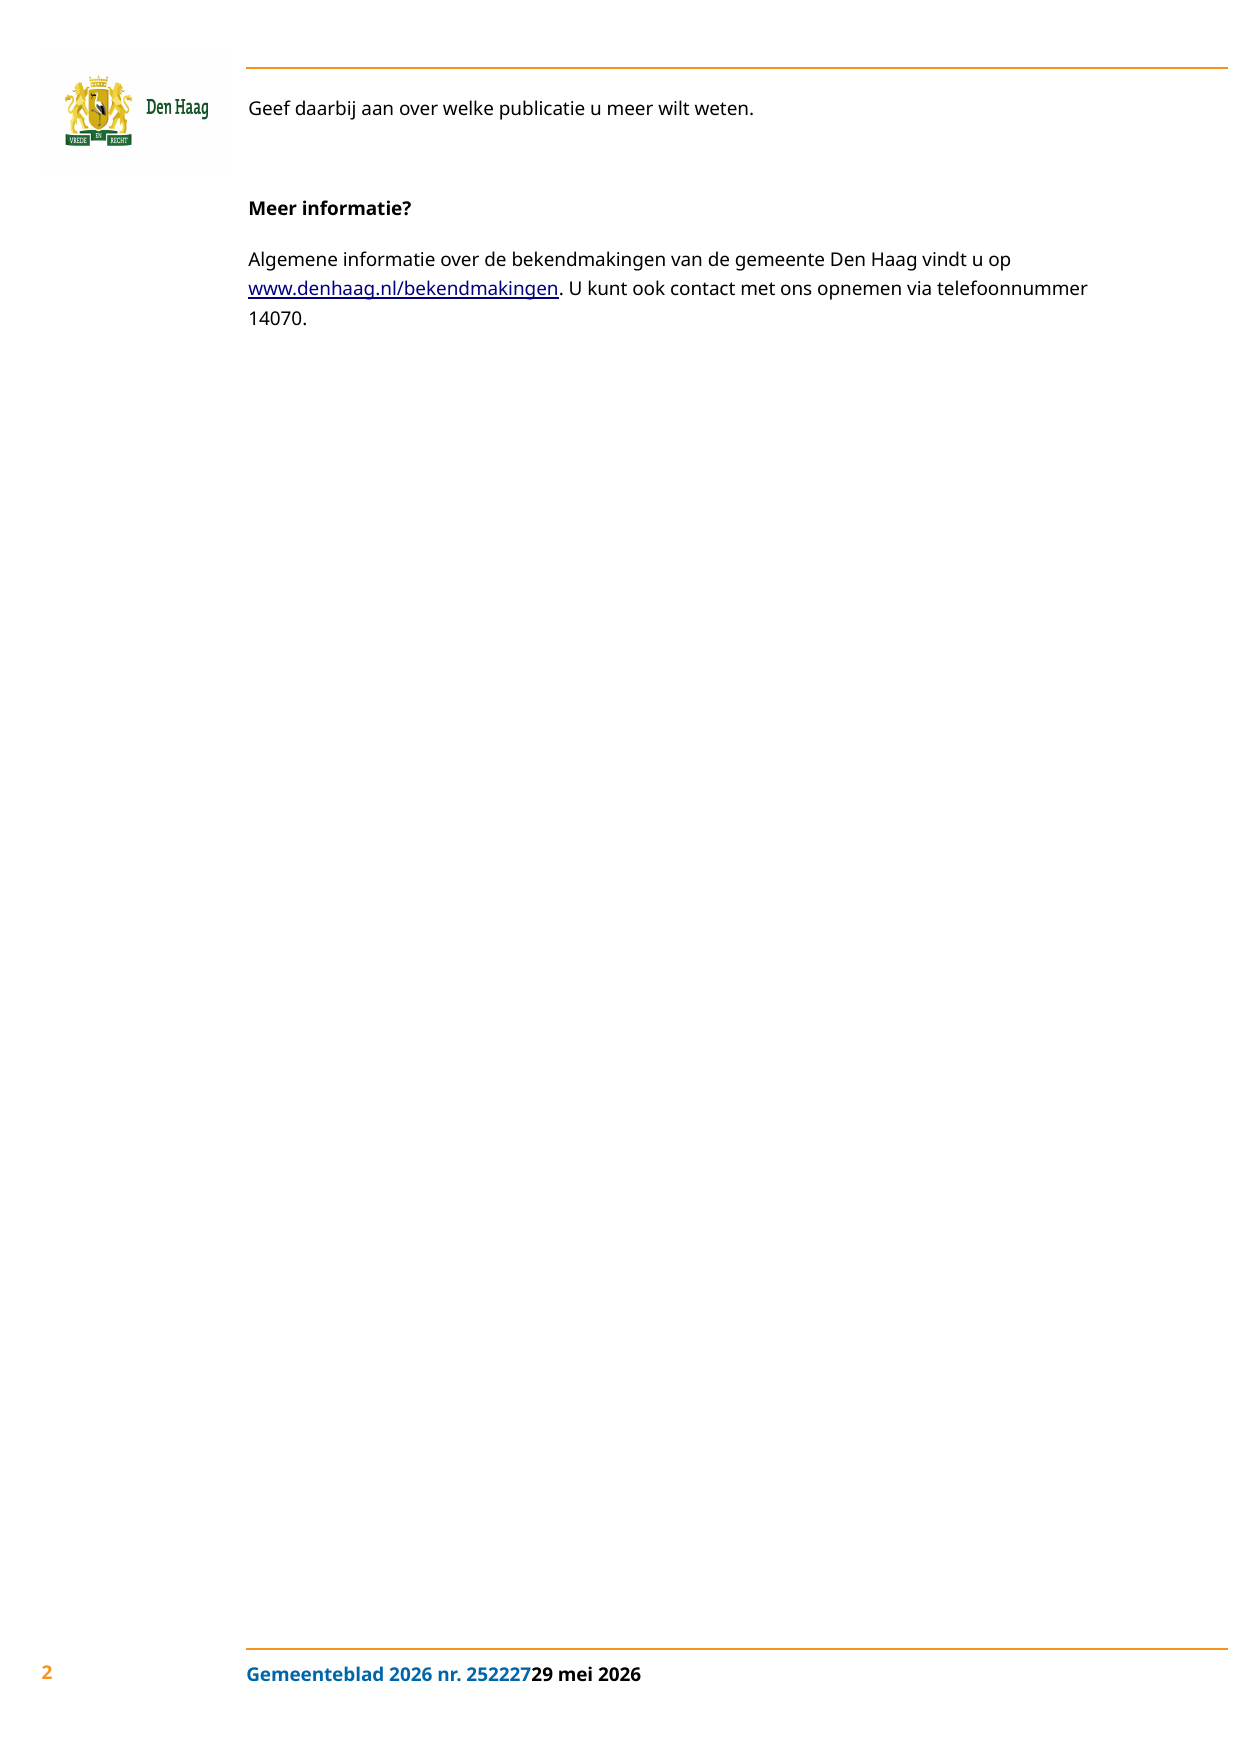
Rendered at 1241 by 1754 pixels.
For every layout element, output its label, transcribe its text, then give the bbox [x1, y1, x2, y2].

picture [41, 47, 231, 172]
text Algemene informatie over de bekendmakingen van de gemeente Den Haag vindt u op www.denhaag.nl/bekendmakingen. U kunt ook contact met ons opnemen via telefoonnummer 14070. [248, 246, 1152, 331]
text Geef daarbij aan over welke publicatie u meer wilt weten. [248, 95, 1152, 121]
text Meer informatie? [248, 196, 1152, 221]
